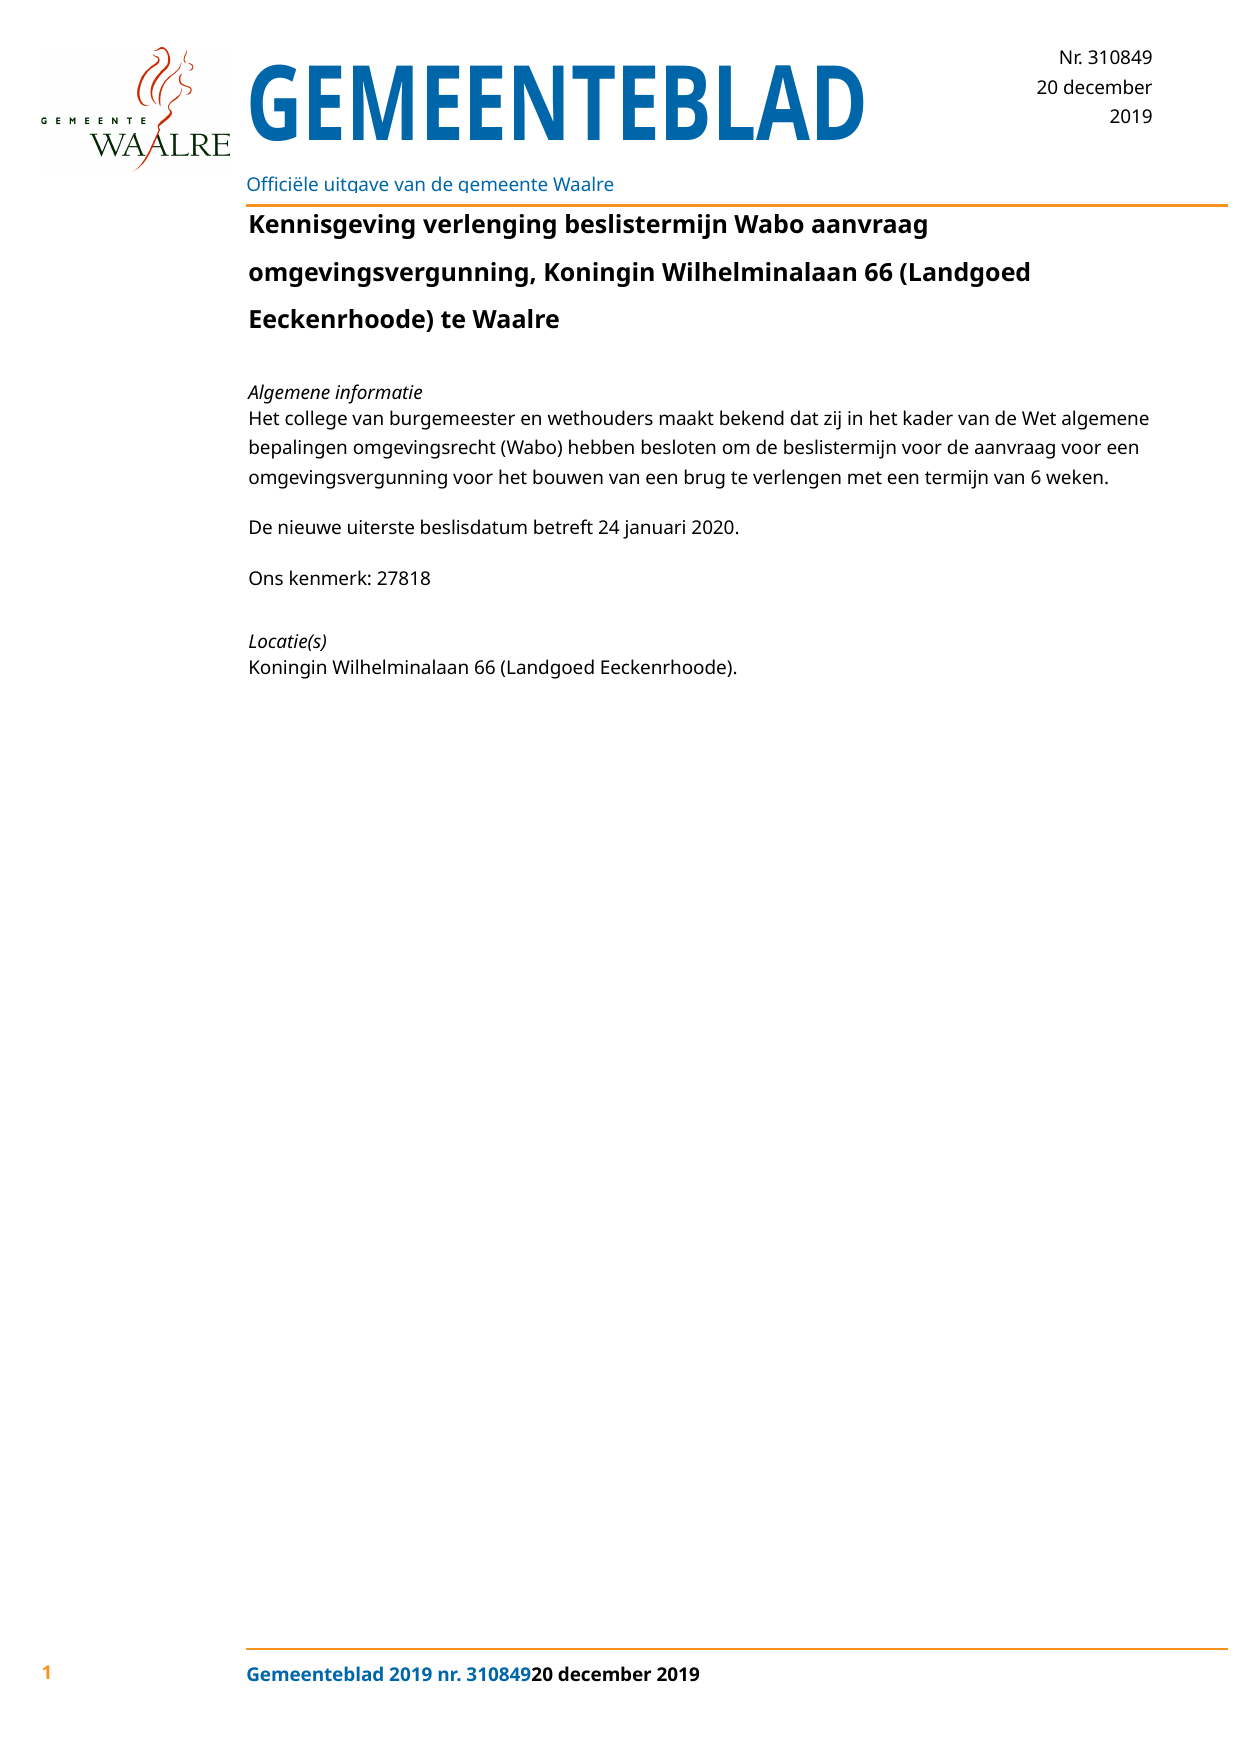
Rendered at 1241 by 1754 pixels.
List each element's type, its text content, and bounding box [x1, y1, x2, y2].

picture [41, 47, 231, 172]
text Kennisgeving verlenging beslistermijn Wabo aanvraag omgevingsvergunning, Koningin Wilhelminalaan 66 (Landgoed Eeckenrhoode) te Waalre [248, 207, 1152, 336]
text Algemene informatie [248, 379, 1152, 405]
text Ons kenmerk: 27818 [248, 565, 1152, 591]
text Het college van burgemeester en wethouders maakt bekend dat zij in het kader van de Wet algemene bepalingen omgevingsrecht (Wabo) hebben besloten om de beslistermijn voor de aanvraag voor een omgevingsvergunning voor het bouwen van een brug te verlengen met een termijn van 6 weken. [248, 405, 1152, 490]
text Koningin Wilhelminalaan 66 (Landgoed Eeckenrhoode). [248, 654, 1152, 680]
text Locatie(s) [248, 629, 1152, 654]
text De nieuwe uiterste beslisdatum betreft 24 januari 2020. [248, 514, 1152, 540]
